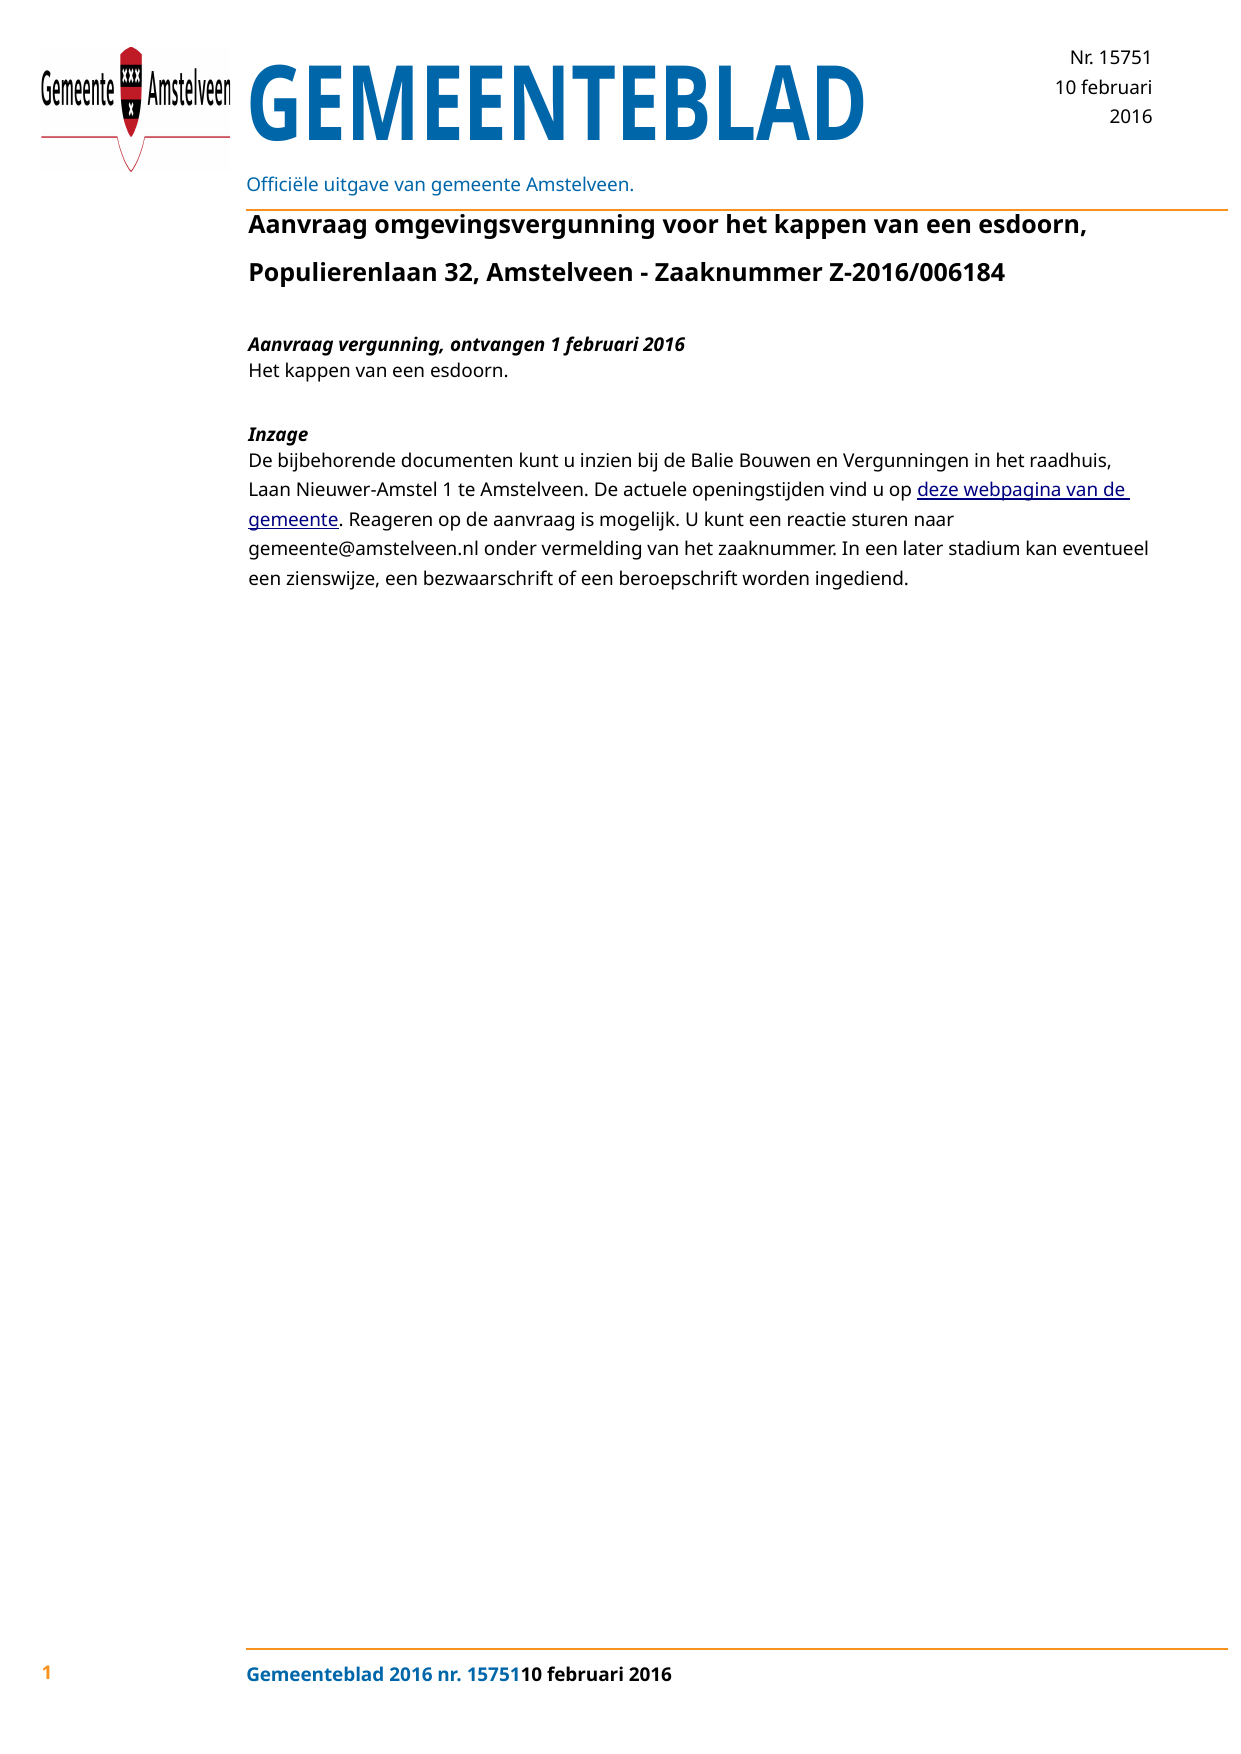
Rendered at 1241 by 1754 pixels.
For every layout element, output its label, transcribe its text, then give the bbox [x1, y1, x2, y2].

text Aanvraag vergunning, ontvangen 1 februari 2016 [248, 331, 1152, 357]
text De bijbehorende documenten kunt u inzien bij de Balie Bouwen en Vergunningen in het raadhuis, Laan Nieuwer-Amstel 1 te Amstelveen. De actuele openingstijden vind u op deze webpagina van de gemeente. Reageren op de aanvraag is mogelijk. U kunt een reactie sturen naar gemeente@amstelveen.nl onder vermelding van het zaaknummer. In een later stadium kan eventueel een zienswijze, een bezwaarschrift of een beroepschrift worden ingediend. [248, 447, 1152, 591]
text Het kappen van een esdoorn. [248, 357, 1152, 383]
text Aanvraag omgevingsvergunning voor het kappen van een esdoorn, Populierenlaan 32, Amstelveen - Zaaknummer Z-2016/006184 [248, 211, 1152, 288]
picture [41, 47, 231, 172]
text Inzage [248, 421, 1152, 447]
